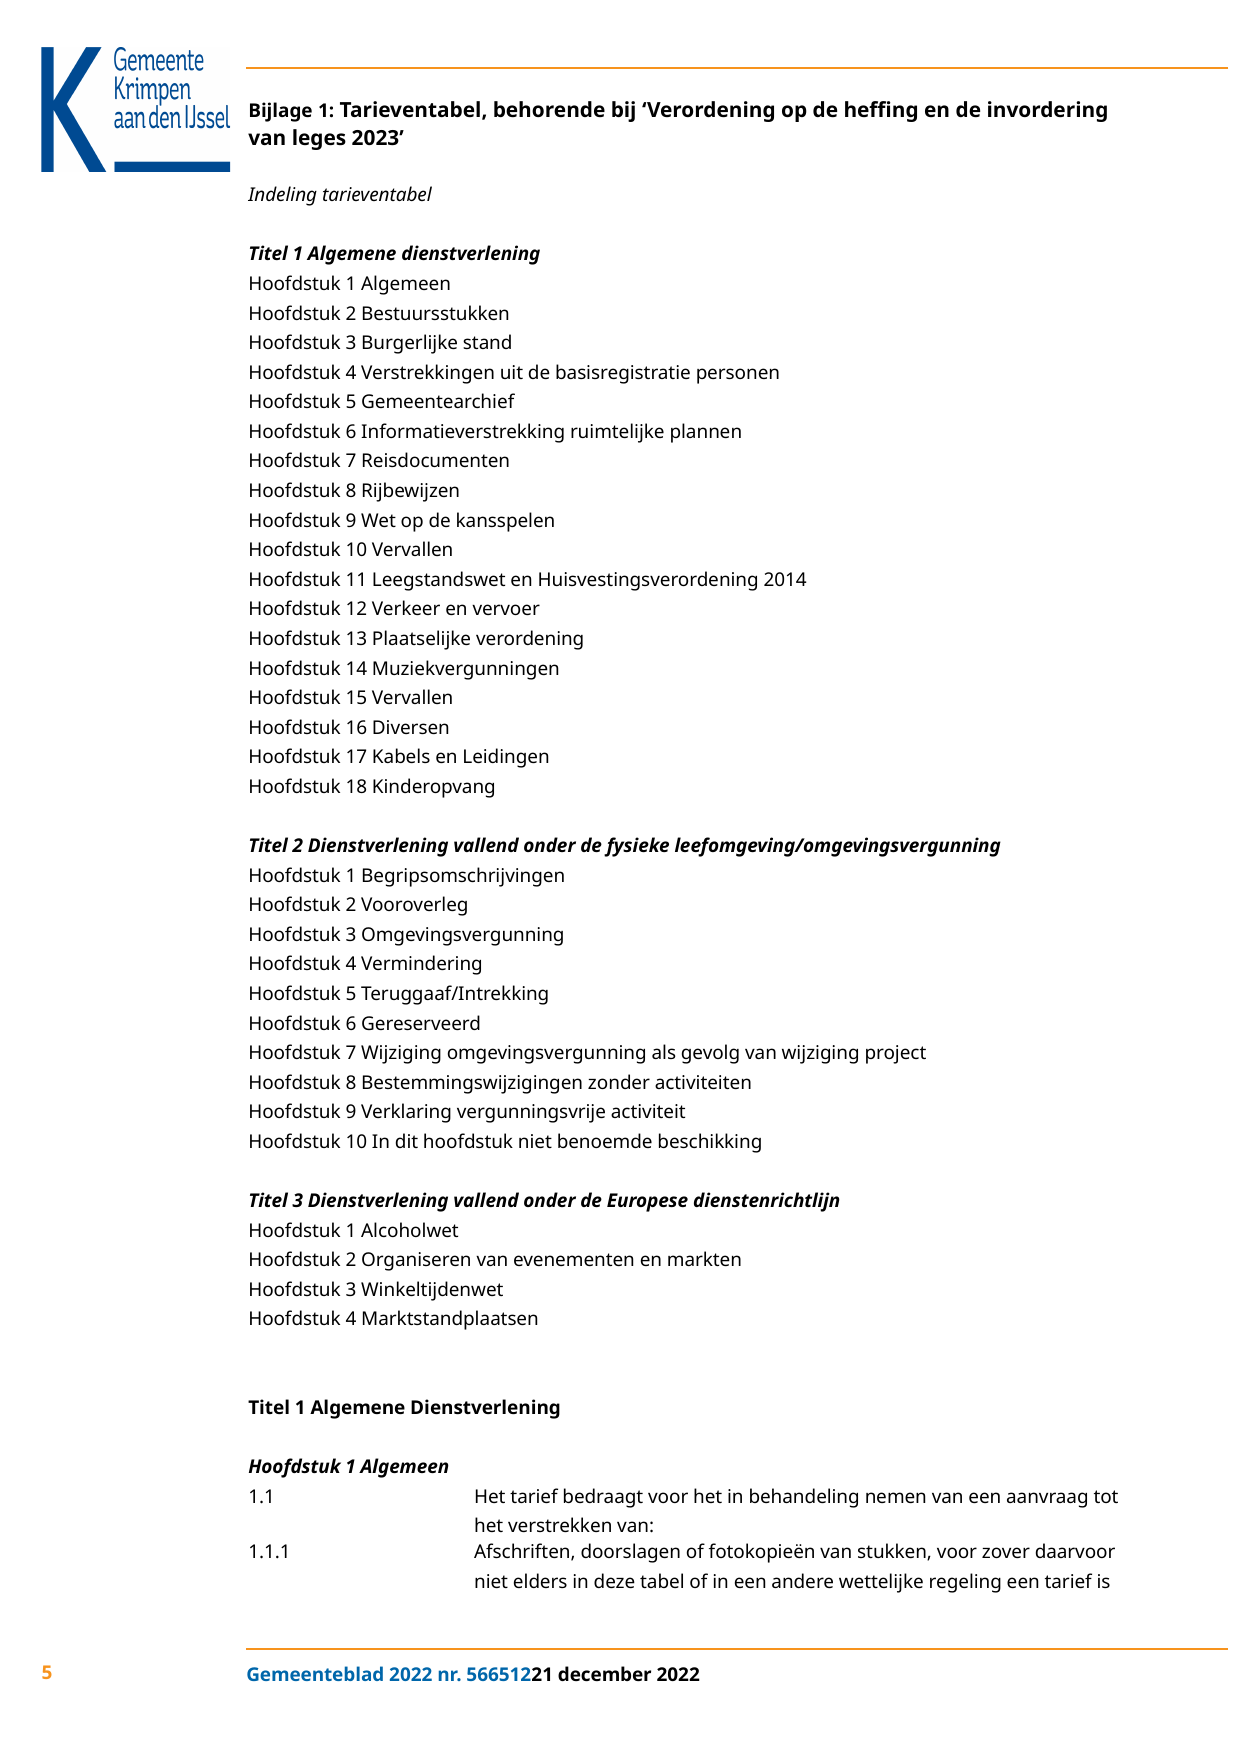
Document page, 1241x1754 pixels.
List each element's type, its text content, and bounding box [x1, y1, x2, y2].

text Hoofdstuk 18 Kinderopvang [248, 773, 1152, 799]
text Hoofdstuk 16 Diversen [248, 714, 1152, 739]
text Hoofdstuk 4 Vermindering [248, 951, 1152, 976]
text Titel 1 Algemene dienstverlening [248, 241, 1152, 266]
text Hoofdstuk 4 Marktstandplaatsen [248, 1306, 1152, 1331]
text Hoofdstuk 1 Algemeen [248, 270, 1152, 296]
text Hoofdstuk 12 Verkeer en vervoer [248, 596, 1152, 621]
text Hoofdstuk 5 Gemeentearchief [248, 388, 1152, 414]
text Indeling tarieventabel [248, 181, 1152, 207]
text Hoofdstuk 5 Teruggaaf/Intrekking [248, 980, 1152, 1006]
text Hoofdstuk 9 Wet op de kansspelen [248, 507, 1152, 532]
text Hoofdstuk 7 Wijziging omgevingsvergunning als gevolg van wijziging project [248, 1039, 1152, 1065]
text Hoofdstuk 6 Informatieverstrekking ruimtelijke plannen [248, 418, 1152, 444]
text Hoofdstuk 2 Bestuursstukken [248, 300, 1152, 325]
text Hoofdstuk 7 Reisdocumenten [248, 448, 1152, 473]
text Hoofdstuk 10 Vervallen [248, 536, 1152, 562]
text Hoofdstuk 9 Verklaring vergunningsvrije activiteit [248, 1098, 1152, 1124]
text Titel 1 Algemene Dienstverlening [248, 1394, 1152, 1420]
text Hoofdstuk 1 Begripsomschrijvingen [248, 862, 1152, 887]
picture [41, 47, 231, 172]
text Hoofdstuk 3 Omgevingsvergunning [248, 921, 1152, 947]
text Hoofdstuk 2 Vooroverleg [248, 891, 1152, 917]
text Titel 3 Dienstverlening vallend onder de Europese dienstenrichtlijn [248, 1187, 1152, 1213]
text Hoofdstuk 13 Plaatselijke verordening [248, 625, 1152, 651]
text Hoofdstuk 3 Burgerlijke stand [248, 329, 1152, 355]
text Hoofdstuk 15 Vervallen [248, 684, 1152, 710]
text Hoofdstuk 1 Algemeen [248, 1453, 1152, 1479]
text Hoofdstuk 14 Muziekvergunningen [248, 655, 1152, 680]
text Hoofdstuk 17 Kabels en Leidingen [248, 743, 1152, 769]
text Titel 2 Dienstverlening vallend onder de fysieke leefomgeving/omgevingsvergunning [248, 832, 1152, 858]
table_cell Afschriften, doorslagen of fotokopieën van stukken, voor zover daarvoor niet elders in deze tabel of in een andere wettelijke regeling een tarief is [474, 1539, 1152, 1594]
text Hoofdstuk 6 Gereserveerd [248, 1010, 1152, 1035]
table_header 1.1 [248, 1483, 474, 1538]
text Hoofdstuk 8 Rijbewijzen [248, 477, 1152, 503]
text Hoofdstuk 11 Leegstandswet en Huisvestingsverordening 2014 [248, 566, 1152, 592]
text Hoofdstuk 10 In dit hoofdstuk niet benoemde beschikking [248, 1128, 1152, 1154]
table_cell 1.1.1 [248, 1539, 474, 1594]
text Hoofdstuk 2 Organiseren van evenementen en markten [248, 1246, 1152, 1272]
table_header Het tarief bedraagt voor het in behandeling nemen van een aanvraag tot het verstrekken van: [474, 1483, 1152, 1538]
text Hoofdstuk 3 Winkeltijdenwet [248, 1276, 1152, 1302]
text Bijlage 1: Tarieventabel, behorende bij ‘Verordening op de heffing en de invordering van leges 2023’ [248, 95, 1152, 152]
text Hoofdstuk 4 Verstrekkingen uit de basisregistratie personen [248, 359, 1152, 384]
text Hoofdstuk 1 Alcoholwet [248, 1217, 1152, 1242]
text Hoofdstuk 8 Bestemmingswijzigingen zonder activiteiten [248, 1069, 1152, 1094]
